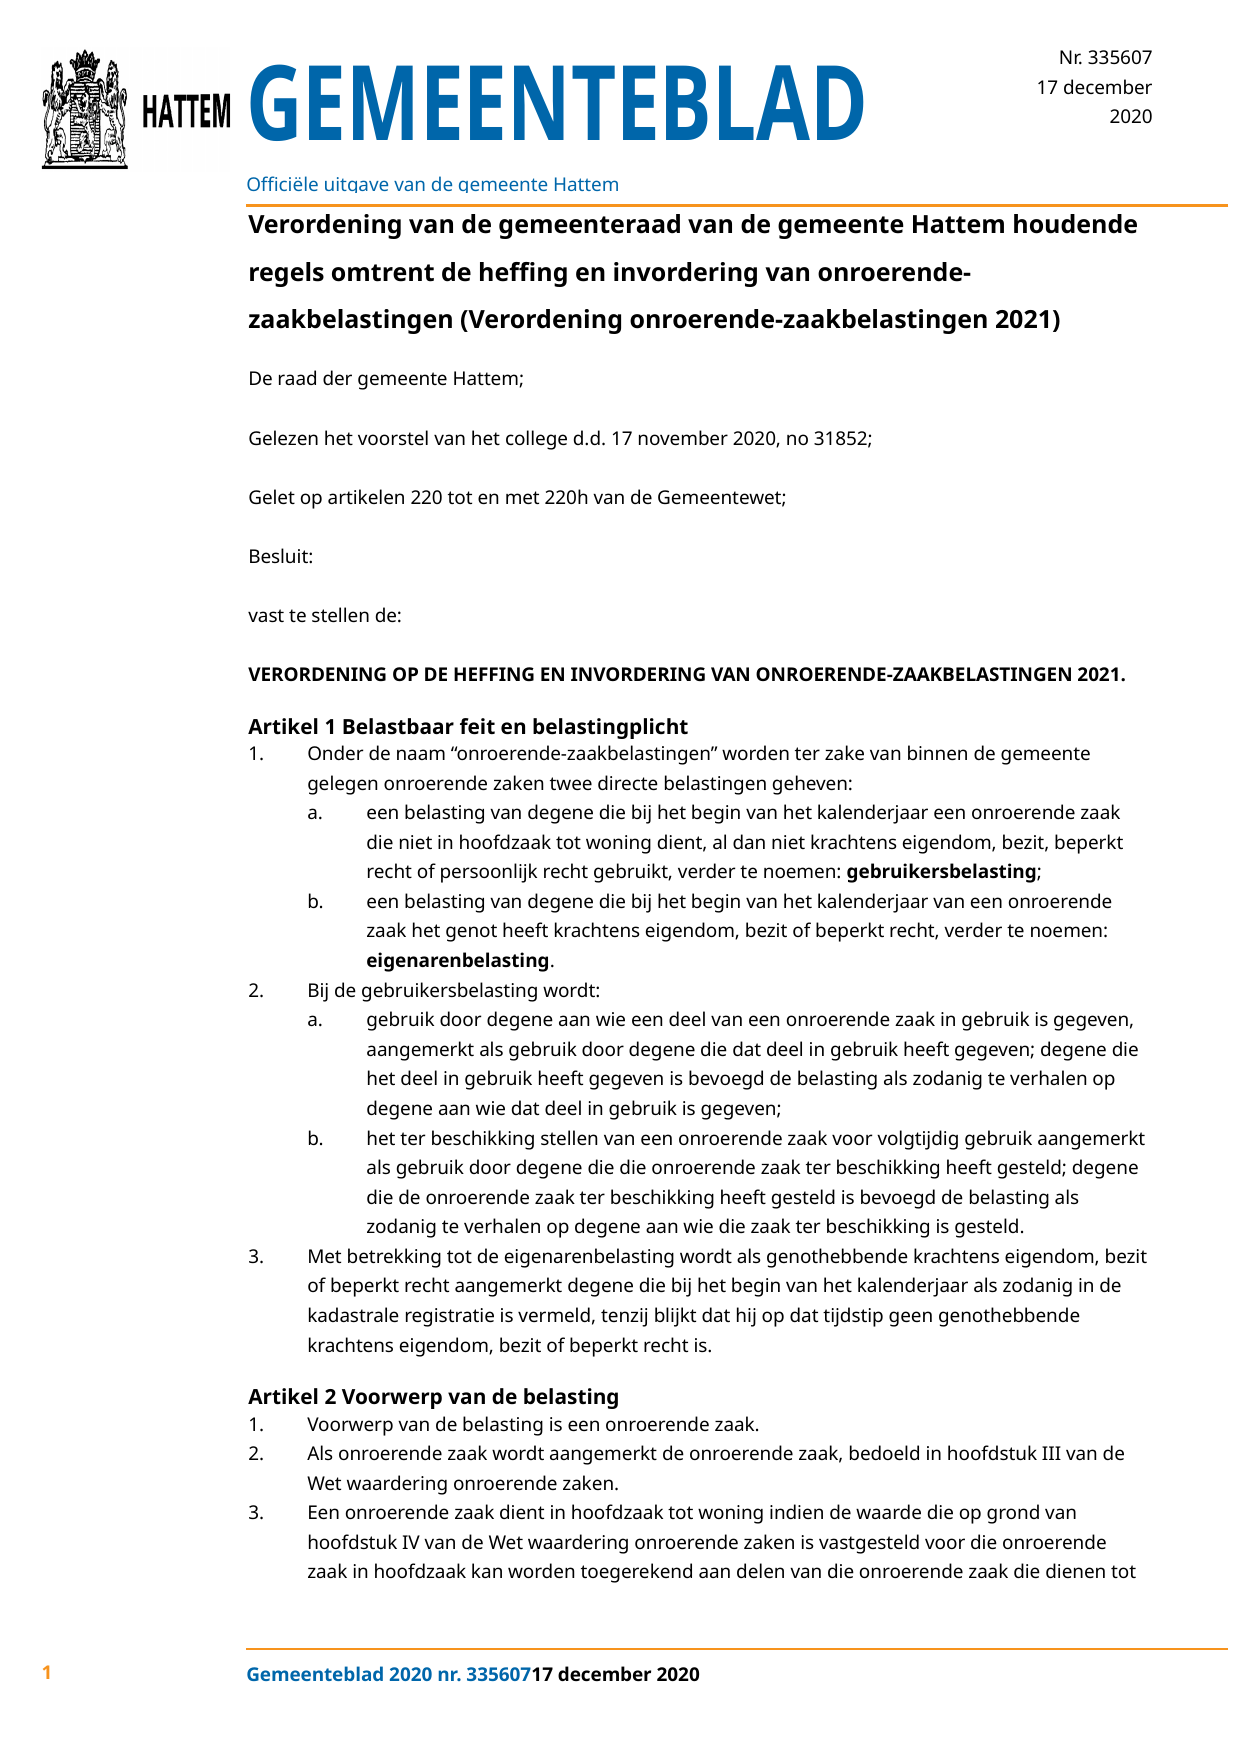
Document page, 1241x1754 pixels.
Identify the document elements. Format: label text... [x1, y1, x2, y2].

list een belasting van degene die bij het begin van het kalenderjaar van een onroerende zaak het genot heeft krachtens eigendom, bezit of beperkt recht, verder te noemen: eigenarenbelasting. [307, 888, 1152, 973]
text De raad der gemeente Hattem; [248, 366, 1152, 391]
text Verordening van de gemeenteraad van de gemeente Hattem houdende regels omtrent de heffing en invordering van onroerende-zaakbelastingen (Verordening onroerende-zaakbelastingen 2021) [248, 207, 1152, 336]
list Onder de naam “onroerende-zaakbelastingen” worden ter zake van binnen de gemeente gelegen onroerende zaken twee directe belastingen geheven: [248, 740, 1152, 796]
list Als onroerende zaak wordt aangemerkt de onroerende zaak, bedoeld in hoofdstuk III van de Wet waardering onroerende zaken. [248, 1440, 1152, 1496]
picture [41, 47, 231, 172]
text vast te stellen de: [248, 602, 1152, 628]
list Voorwerp van de belasting is een onroerende zaak. [248, 1411, 1152, 1436]
list Bij de gebruikersbelasting wordt: [248, 977, 1152, 1003]
list een belasting van degene die bij het begin van het kalenderjaar een onroerende zaak die niet in hoofdzaak tot woning dient, al dan niet krachtens eigendom, bezit, beperkt recht of persoonlijk recht gebruikt, verder te noemen: gebruikersbelasting; [307, 799, 1152, 884]
text Artikel 1 Belastbaar feit en belastingplicht [248, 712, 1152, 740]
list Een onroerende zaak dient in hoofdzaak tot woning indien de waarde die op grond van hoofdstuk IV van de Wet waardering onroerende zaken is vastgesteld voor die onroerende zaak in hoofdzaak kan worden toegerekend aan delen van die onroerende zaak die dienen tot [248, 1499, 1152, 1584]
text VERORDENING OP DE HEFFING EN INVORDERING VAN ONROERENDE-ZAAKBELASTINGEN 2021. [248, 661, 1152, 687]
text Besluit: [248, 543, 1152, 569]
text Gelezen het voorstel van het college d.d. 17 november 2020, no 31852; [248, 425, 1152, 450]
list gebruik door degene aan wie een deel van een onroerende zaak in gebruik is gegeven, aangemerkt als gebruik door degene die dat deel in gebruik heeft gegeven; degene die het deel in gebruik heeft gegeven is bevoegd de belasting als zodanig te verhalen op degene aan wie dat deel in gebruik is gegeven; [307, 1006, 1152, 1121]
list het ter beschikking stellen van een onroerende zaak voor volgtijdig gebruik aangemerkt als gebruik door degene die die onroerende zaak ter beschikking heeft gesteld; degene die de onroerende zaak ter beschikking heeft gesteld is bevoegd de belasting als zodanig te verhalen op degene aan wie die zaak ter beschikking is gesteld. [307, 1125, 1152, 1239]
text Gelet op artikelen 220 tot en met 220h van de Gemeentewet; [248, 484, 1152, 509]
list Met betrekking tot de eigenarenbelasting wordt als genothebbende krachtens eigendom, bezit of beperkt recht aangemerkt degene die bij het begin van het kalenderjaar als zodanig in de kadastrale registratie is vermeld, tenzij blijkt dat hij op dat tijdstip geen genothebbende krachtens eigendom, bezit of beperkt recht is. [248, 1243, 1152, 1358]
text Artikel 2 Voorwerp van de belasting [248, 1382, 1152, 1411]
